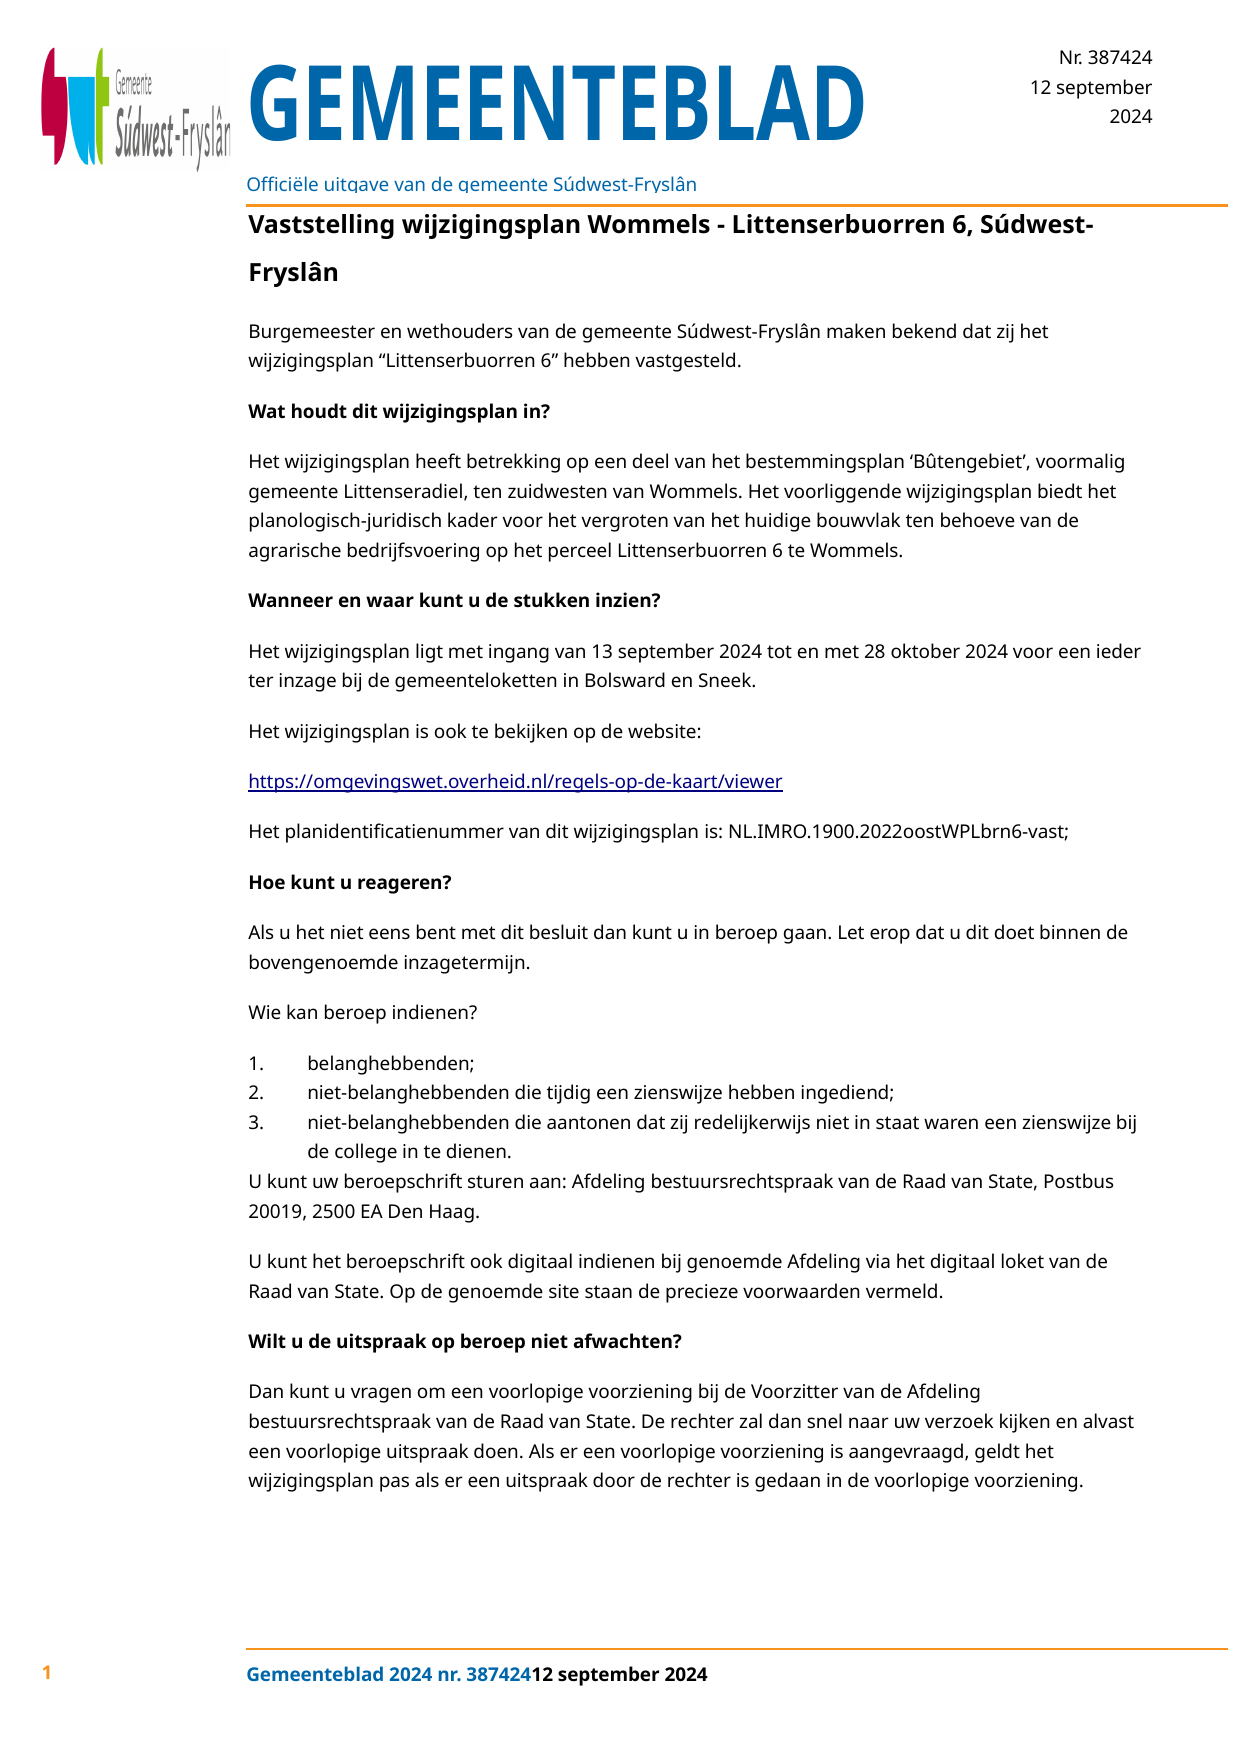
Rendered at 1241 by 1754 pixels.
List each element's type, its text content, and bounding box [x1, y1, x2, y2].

list niet-belanghebbenden die tijdig een zienswijze hebben ingediend; [248, 1079, 1152, 1105]
list niet-belanghebbenden die aantonen dat zij redelijkerwijs niet in staat waren een zienswijze bij de college in te dienen. [248, 1109, 1152, 1164]
text https://omgevingswet.overheid.nl/regels-op-de-kaart/viewer [248, 768, 1152, 794]
text Het planidentificatienummer van dit wijzigingsplan is: NL.IMRO.1900.2022oostWPLbrn6-vast; [248, 819, 1152, 844]
text Het wijzigingsplan is ook te bekijken op de website: [248, 718, 1152, 744]
text Vaststelling wijzigingsplan Wommels - Littenserbuorren 6, Súdwest-Fryslân [248, 207, 1152, 288]
text Wilt u de uitspraak op beroep niet afwachten? [248, 1328, 1152, 1354]
text Als u het niet eens bent met dit besluit dan kunt u in beroep gaan. Let erop dat u dit doet binnen de bovengenoemde inzagetermijn. [248, 919, 1152, 975]
text Hoe kunt u reageren? [248, 869, 1152, 895]
text U kunt uw beroepschrift sturen aan: Afdeling bestuursrechtspraak van de Raad van State, Postbus 20019, 2500 EA Den Haag. [248, 1168, 1152, 1224]
text Wat houdt dit wijzigingsplan in? [248, 398, 1152, 424]
text Het wijzigingsplan ligt met ingang van 13 september 2024 tot en met 28 oktober 2024 voor een ieder ter inzage bij de gemeenteloketten in Bolsward en Sneek. [248, 638, 1152, 693]
text Het wijzigingsplan heeft betrekking op een deel van het bestemmingsplan ‘Bûtengebiet’, voormalig gemeente Littenseradiel, ten zuidwesten van Wommels. Het voorliggende wijzigingsplan biedt het planologisch-juridisch kader voor het vergroten van het huidige bouwvlak ten behoeve van de agrarische bedrijfsvoering op het perceel Littenserbuorren 6 te Wommels. [248, 448, 1152, 563]
picture [41, 47, 231, 172]
text Burgemeester en wethouders van de gemeente Súdwest-Fryslân maken bekend dat zij het wijzigingsplan “Littenserbuorren 6” hebben vastgesteld. [248, 318, 1152, 373]
text Wanneer en waar kunt u de stukken inzien? [248, 587, 1152, 613]
list belanghebbenden; [248, 1050, 1152, 1076]
text Dan kunt u vragen om een voorlopige voorziening bij de Voorzitter van de Afdeling bestuursrechtspraak van de Raad van State. De rechter zal dan snel naar uw verzoek kijken en alvast een voorlopige uitspraak doen. Als er een voorlopige voorziening is aangevraagd, geldt het wijzigingsplan pas als er een uitspraak door de rechter is gedaan in de voorlopige voorziening. [248, 1379, 1152, 1493]
text U kunt het beroepschrift ook digitaal indienen bij genoemde Afdeling via het digitaal loket van de Raad van State. Op de genoemde site staan de precieze voorwaarden vermeld. [248, 1248, 1152, 1304]
text Wie kan beroep indienen? [248, 999, 1152, 1025]
